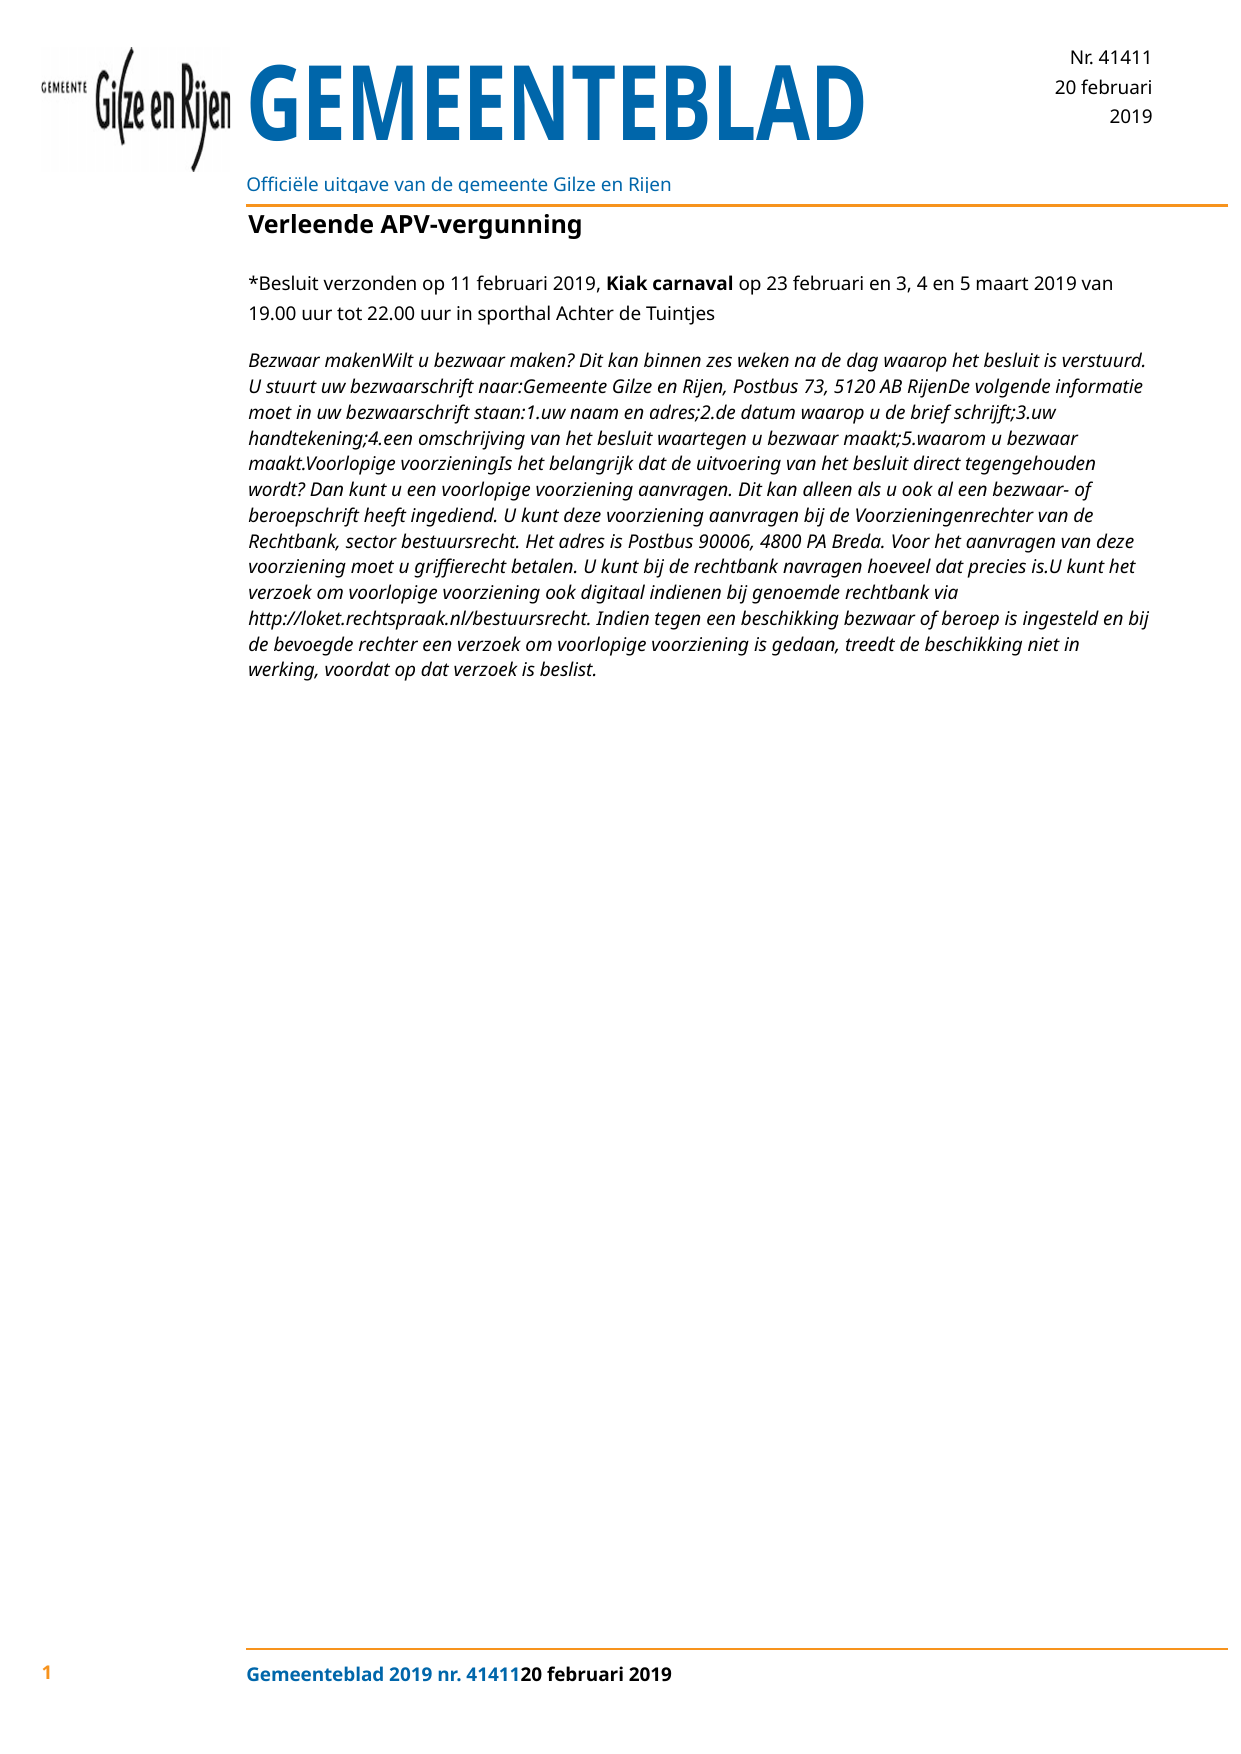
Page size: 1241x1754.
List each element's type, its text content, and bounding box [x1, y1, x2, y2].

text *Besluit verzonden op 11 februari 2019, Kiak carnaval op 23 februari en 3, 4 en 5 maart 2019 van 19.00 uur tot 22.00 uur in sporthal Achter de Tuintjes [248, 270, 1152, 326]
text Verleende APV-vergunning [248, 207, 1152, 241]
picture [41, 47, 231, 172]
text Bezwaar makenWilt u bezwaar maken? Dit kan binnen zes weken na de dag waarop het besluit is verstuurd. U stuurt uw bezwaarschrift naar:Gemeente Gilze en Rijen, Postbus 73, 5120 AB RijenDe volgende informatie moet in uw bezwaarschrift staan:1.uw naam en adres;2.de datum waarop u de brief schrijft;3.uw handtekening;4.een omschrijving van het besluit waartegen u bezwaar maakt;5.waarom u bezwaar maakt.Voorlopige voorzieningIs het belangrijk dat de uitvoering van het besluit direct tegengehouden wordt? Dan kunt u een voorlopige voorziening aanvragen. Dit kan alleen als u ook al een bezwaar- of beroepschrift heeft ingediend. U kunt deze voorziening aanvragen bij de Voorzieningenrechter van de Rechtbank, sector bestuursrecht. Het adres is Postbus 90006, 4800 PA Breda. Voor het aanvragen van deze voorziening moet u griffierecht betalen. U kunt bij de rechtbank navragen hoeveel dat precies is.U kunt het verzoek om voorlopige voorziening ook digitaal indienen bij genoemde rechtbank via http://loket.rechtspraak.nl/bestuursrecht. Indien tegen een beschikking bezwaar of beroep is ingesteld en bij de bevoegde rechter een verzoek om voorlopige voorziening is gedaan, treedt de beschikking niet in werking, voordat op dat verzoek is beslist. [248, 348, 1152, 682]
